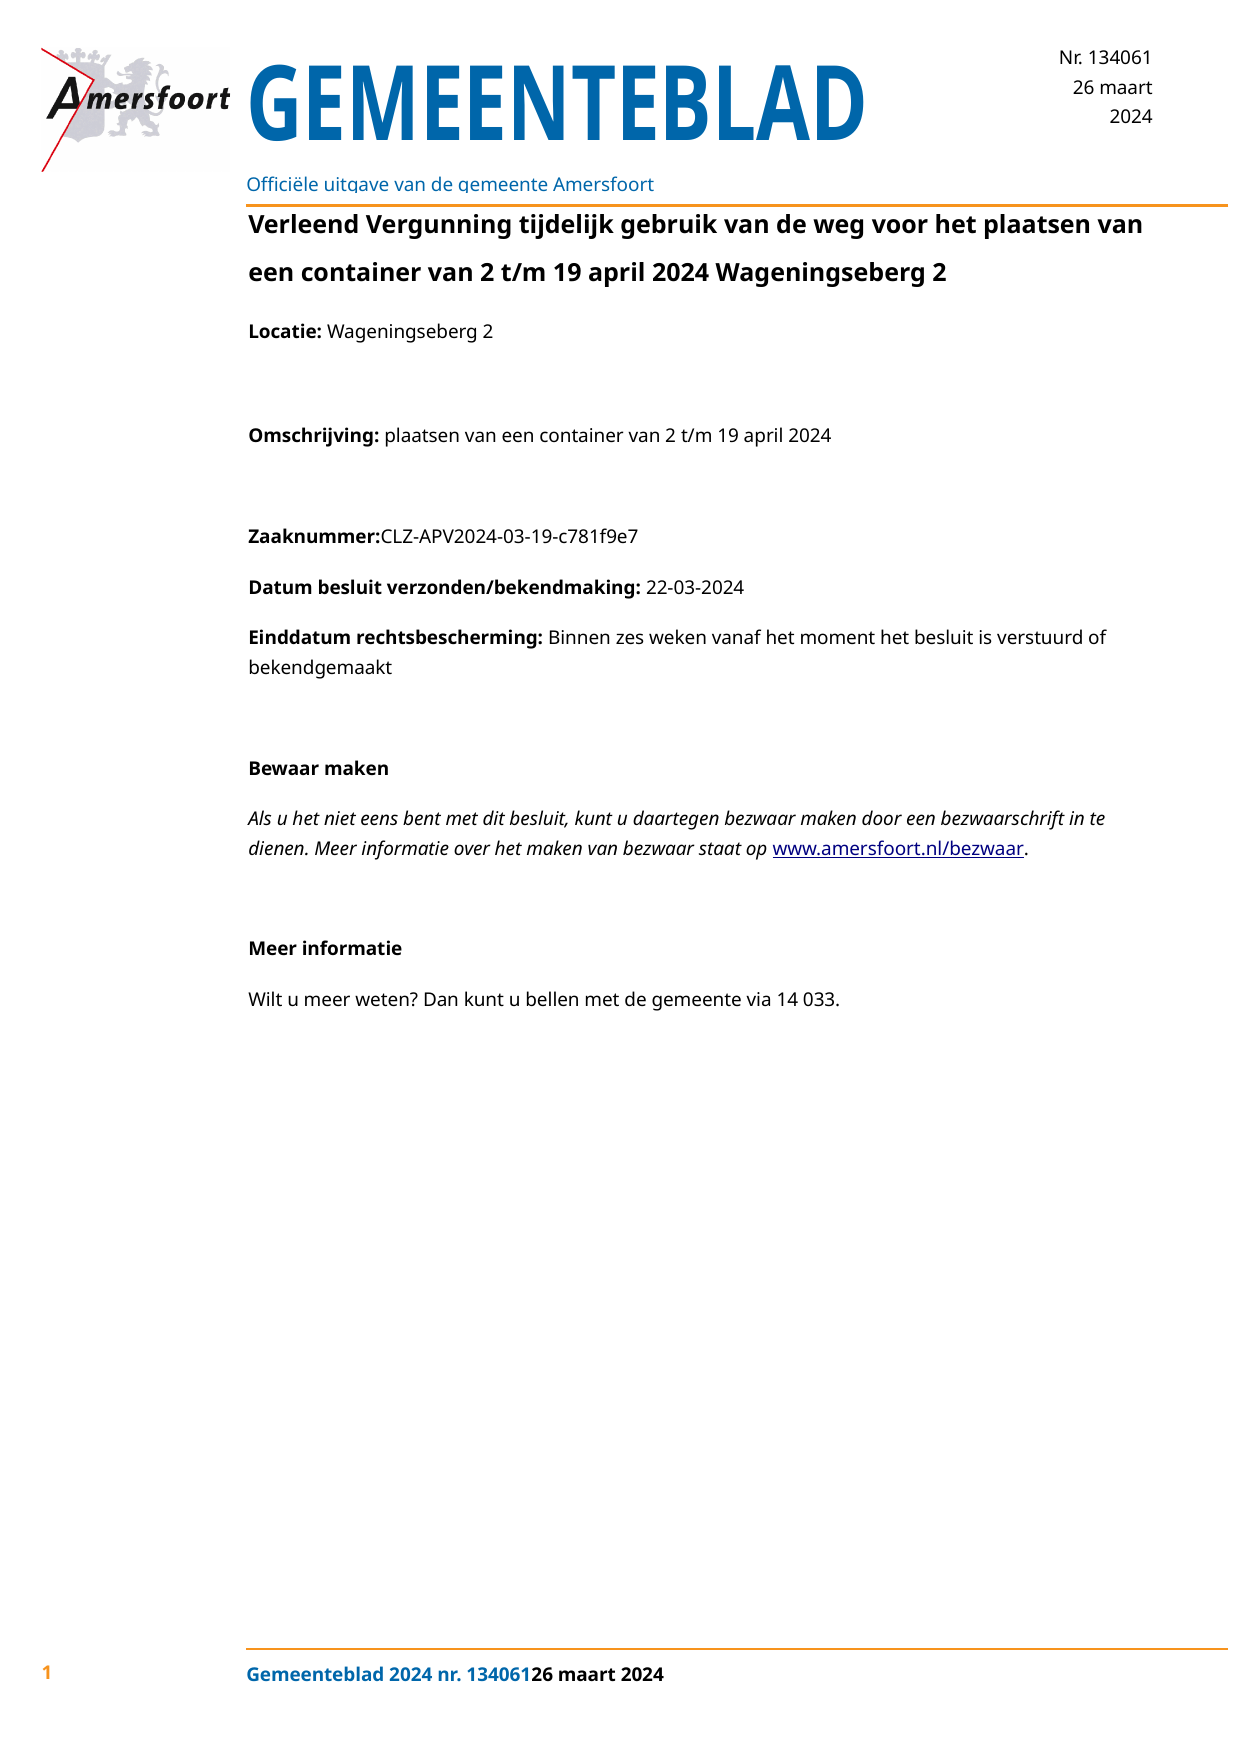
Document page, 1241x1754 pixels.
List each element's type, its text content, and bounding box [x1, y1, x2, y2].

text Meer informatie [248, 936, 1152, 961]
text Bewaar maken [248, 755, 1152, 781]
text Wilt u meer weten? Dan kunt u bellen met de gemeente via 14 033. [248, 986, 1152, 1012]
text Als u het niet eens bent met dit besluit, kunt u daartegen bezwaar maken door een bezwaarschrift in te dienen. Meer informatie over het maken van bezwaar staat op www.amersfoort.nl/bezwaar. [248, 805, 1152, 861]
text ﻿Omschrijving: plaatsen van een container van 2 t/m 19 april 2024 [248, 419, 1152, 448]
text Zaaknummer:CLZ-APV2024-03-19-c781f9e7 [248, 523, 1152, 549]
text Datum besluit verzonden/bekendmaking: 22-03-2024 [248, 574, 1152, 600]
text Locatie: Wageningseberg 2 [248, 318, 1152, 344]
picture [41, 47, 231, 172]
text Einddatum rechtsbescherming: Binnen zes weken vanaf het moment het besluit is verstuurd of bekendgemaakt [248, 624, 1152, 680]
text Verleend Vergunning tijdelijk gebruik van de weg voor het plaatsen van een container van 2 t/m 19 april 2024 Wageningseberg 2 [248, 207, 1152, 288]
